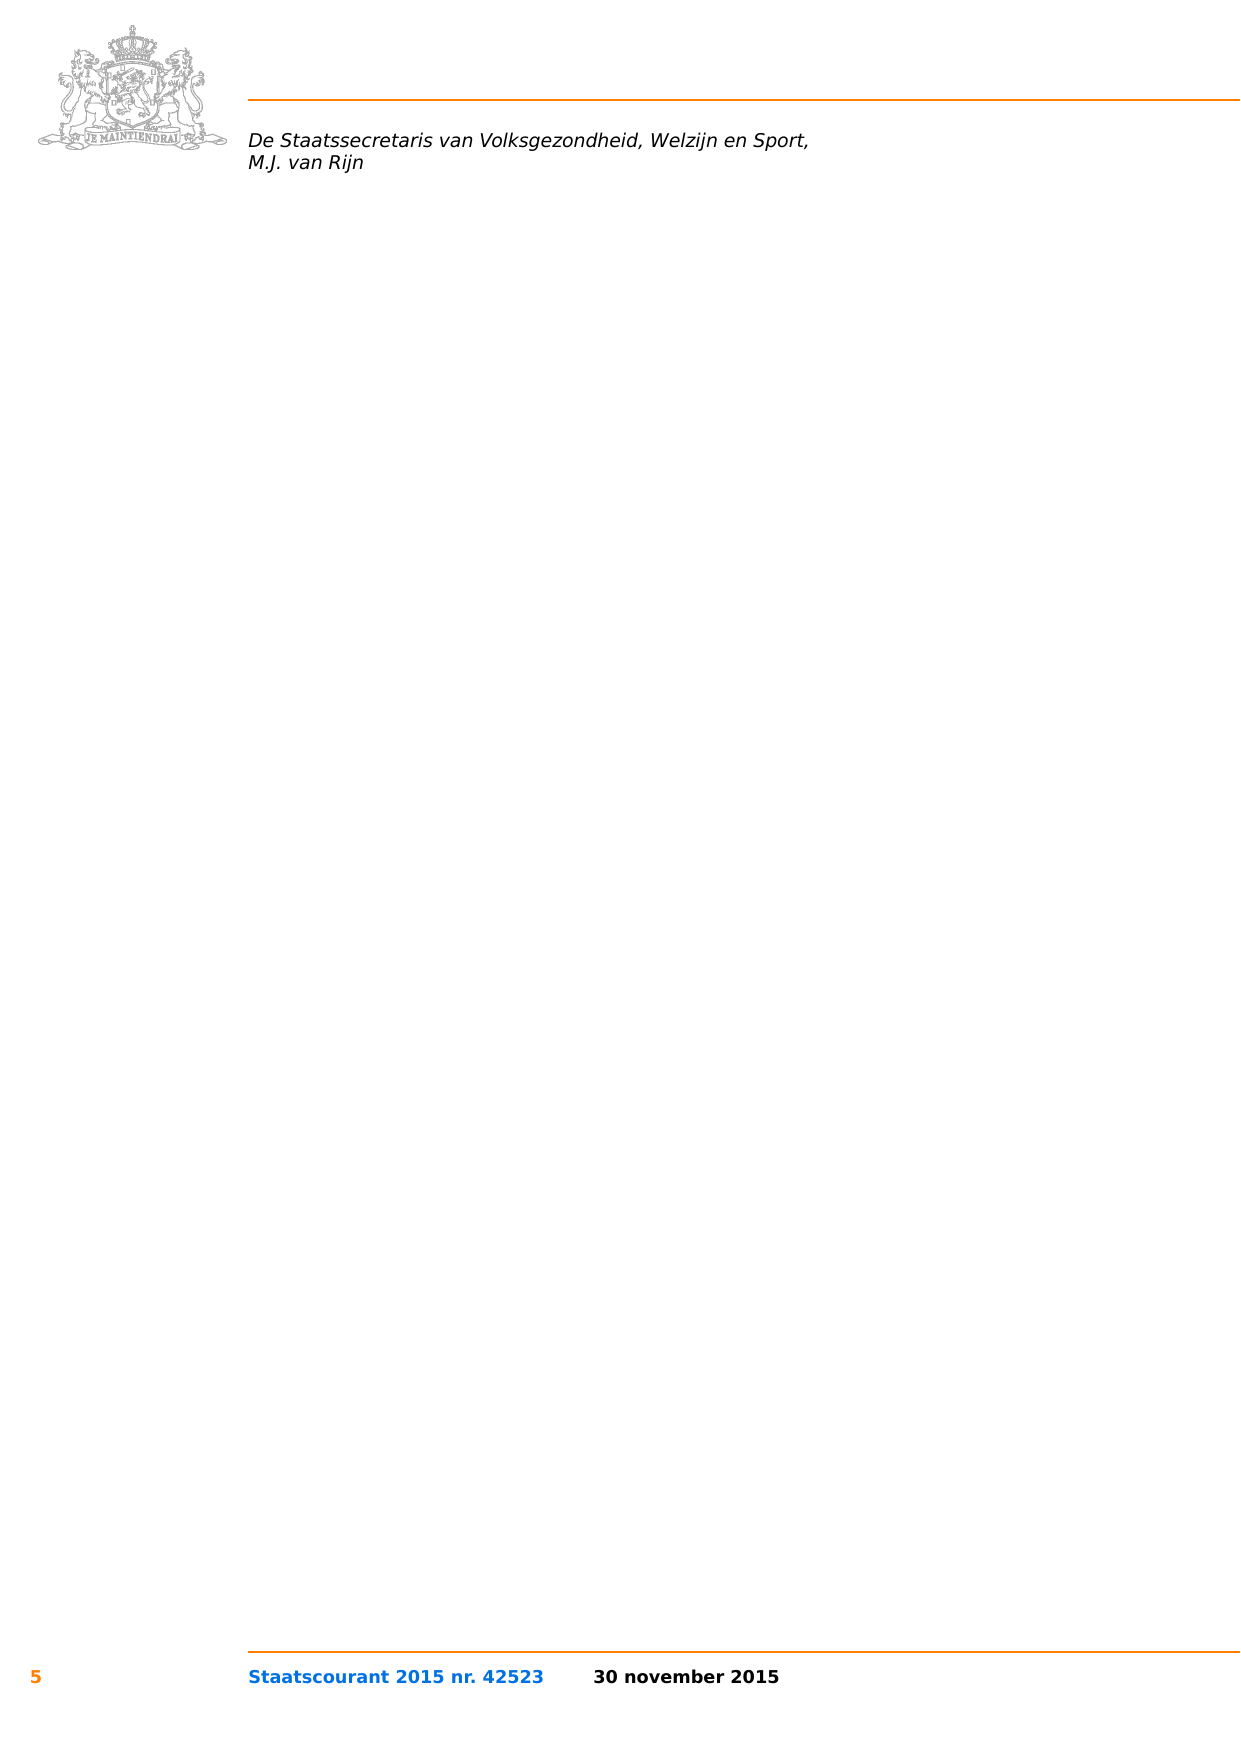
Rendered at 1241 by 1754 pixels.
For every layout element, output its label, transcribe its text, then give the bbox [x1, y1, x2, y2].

text De Staatssecretaris van Volksgezondheid, Welzijn en Sport, M.J. van Rijn [248, 130, 1163, 174]
picture [38, 25, 227, 150]
